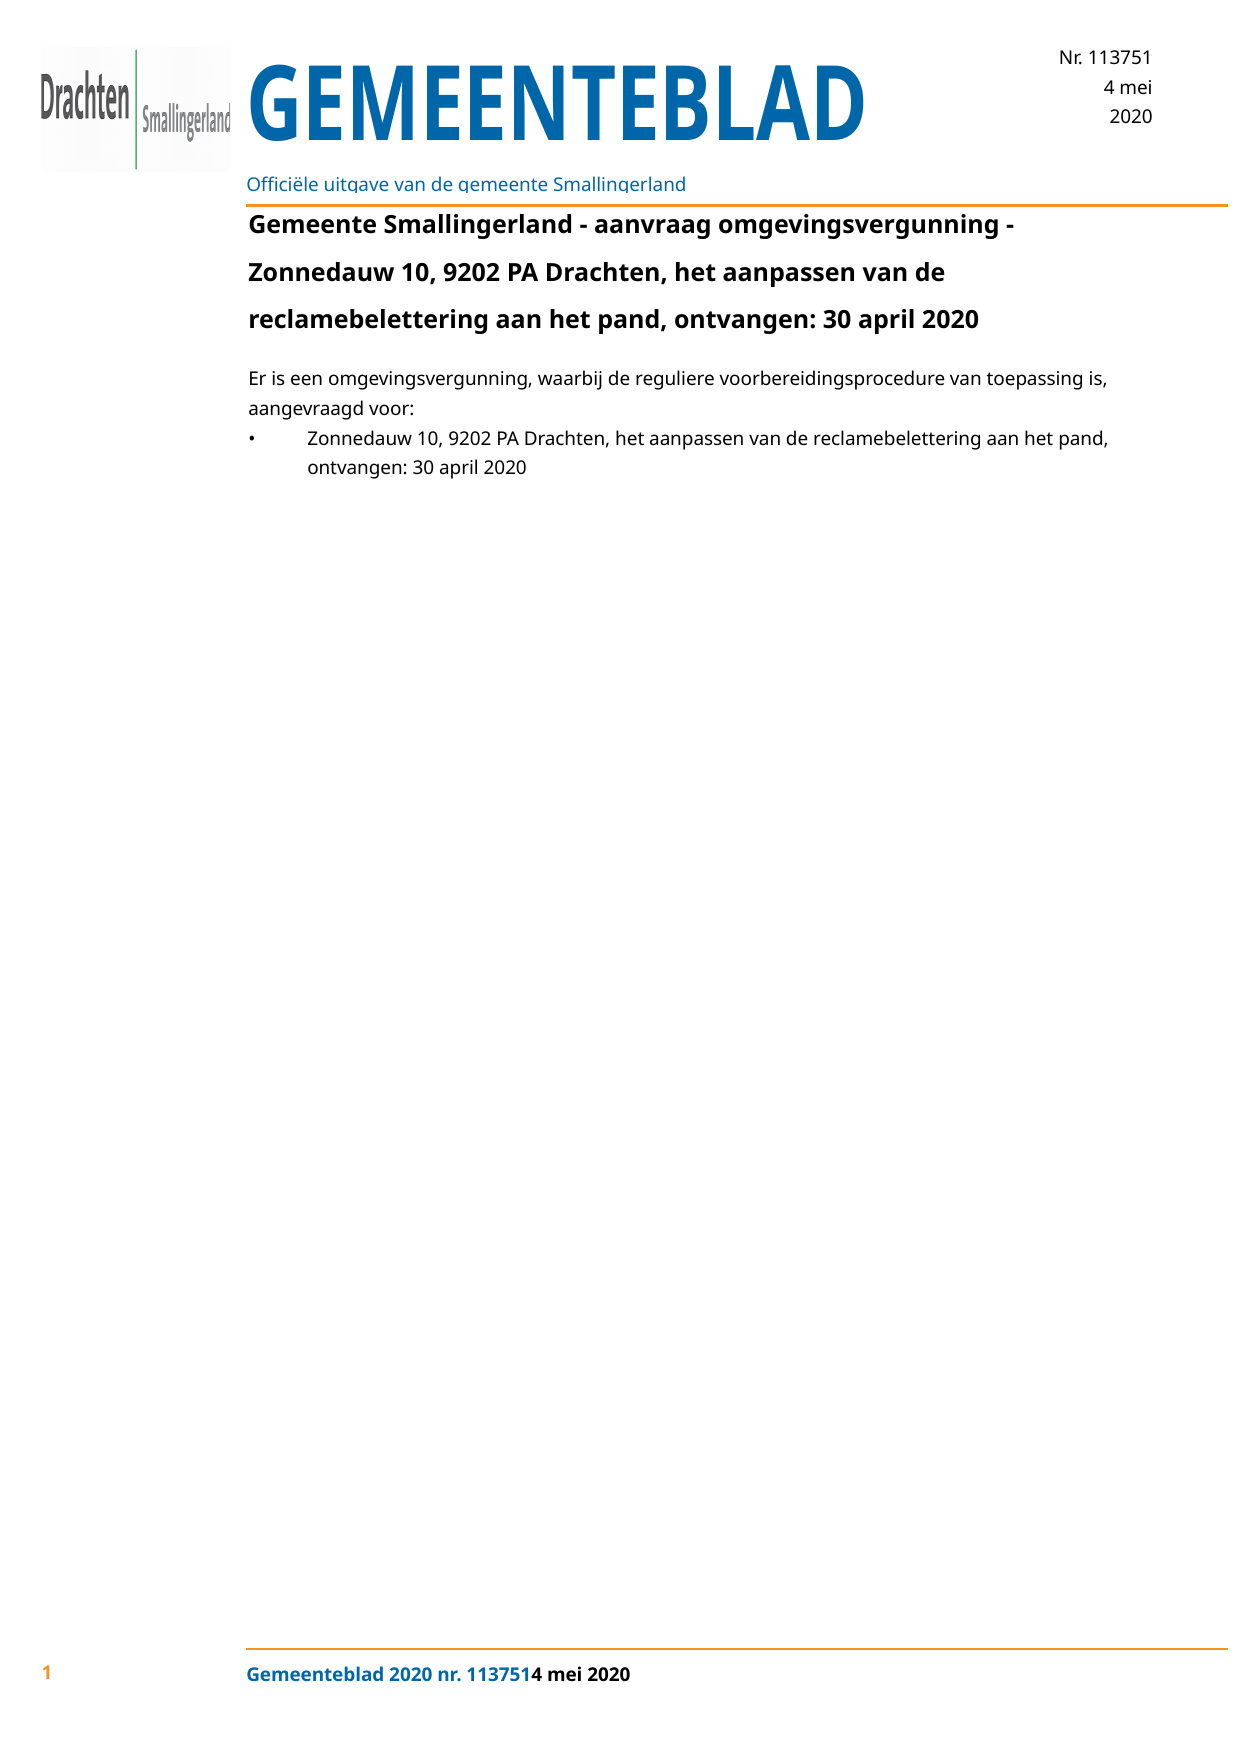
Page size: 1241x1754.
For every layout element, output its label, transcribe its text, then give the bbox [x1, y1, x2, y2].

picture [41, 47, 231, 172]
text Er is een omgevingsvergunning, waarbij de reguliere voorbereidingsprocedure van toepassing is, aangevraagd voor: [248, 366, 1152, 421]
text Gemeente Smallingerland - aanvraag omgevingsvergunning - Zonnedauw 10, 9202 PA Drachten, het aanpassen van de reclamebelettering aan het pand, ontvangen: 30 april 2020 [248, 207, 1152, 336]
list Zonnedauw 10, 9202 PA Drachten, het aanpassen van de reclamebelettering aan het pand, ontvangen: 30 april 2020 [248, 425, 1152, 480]
